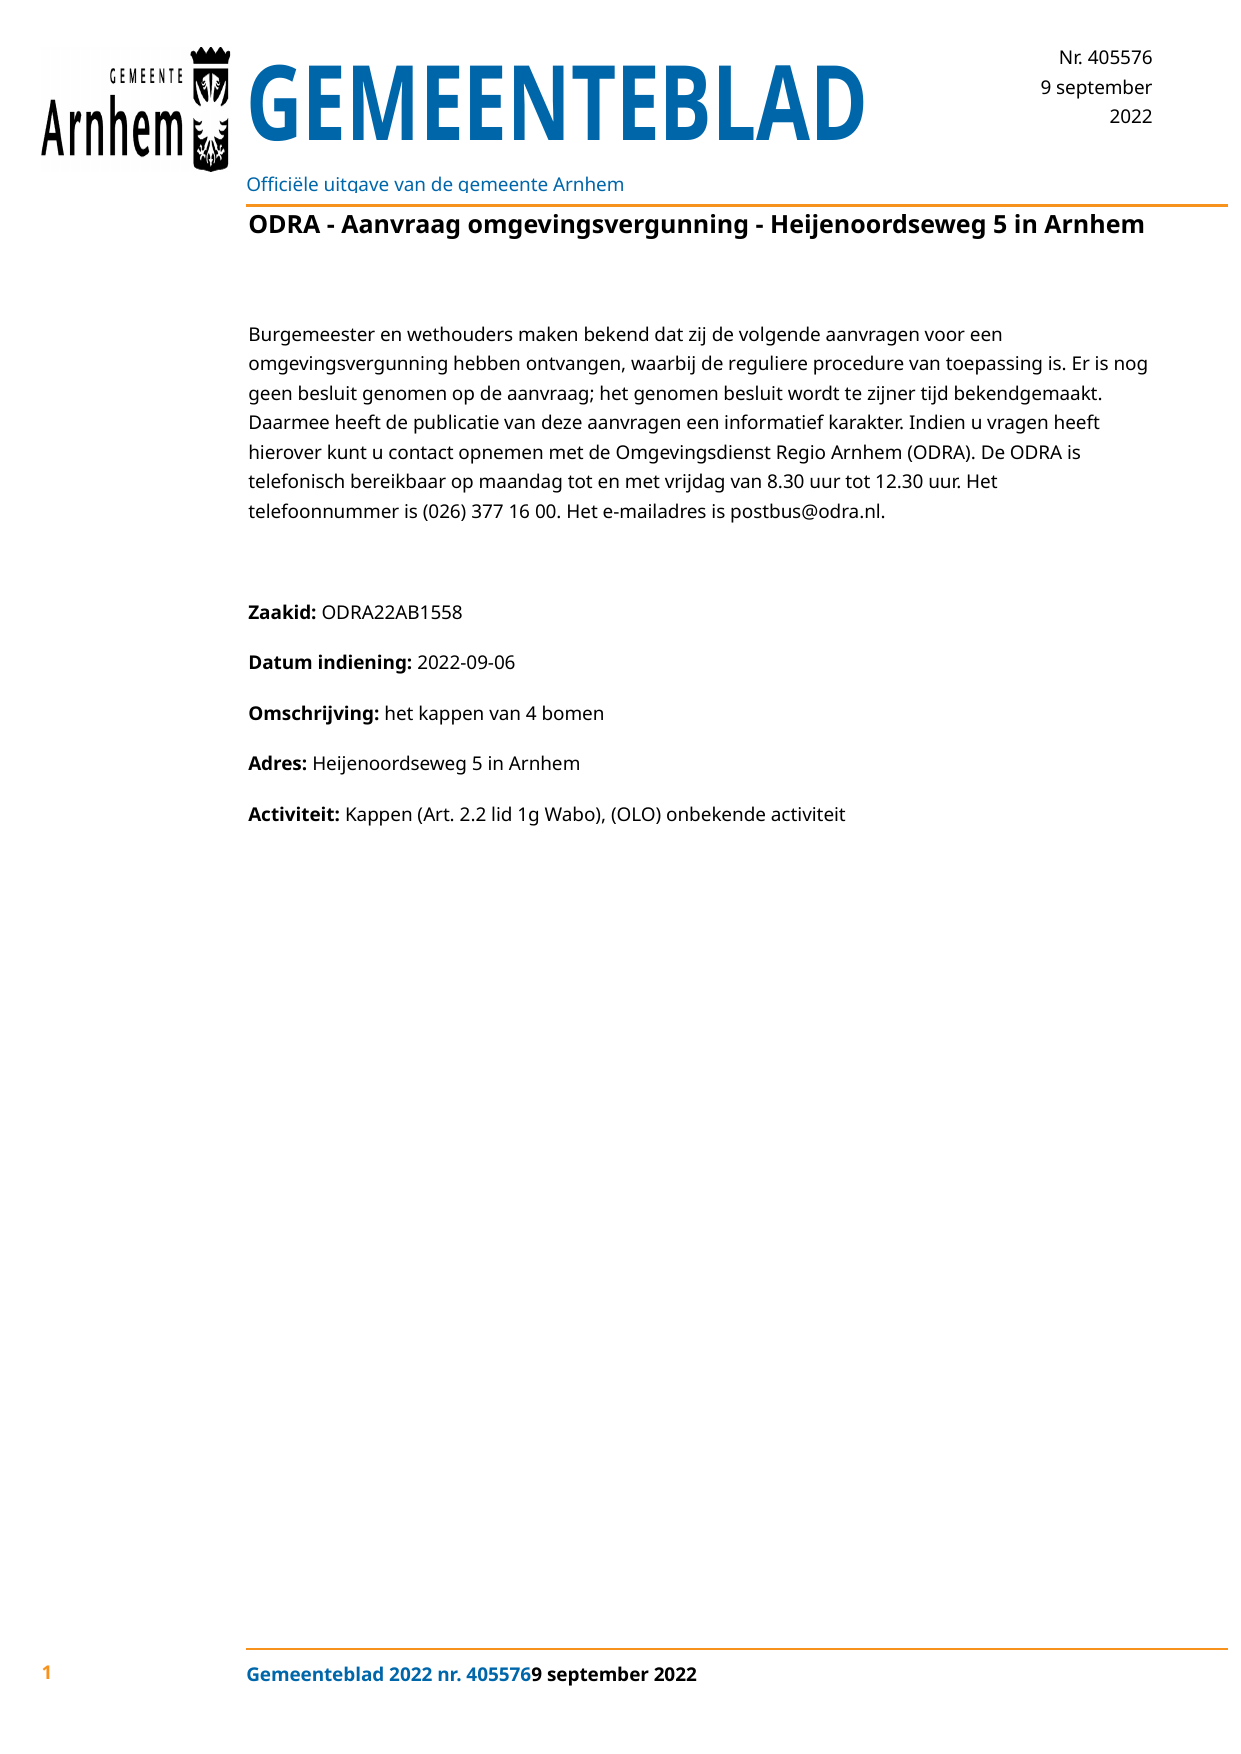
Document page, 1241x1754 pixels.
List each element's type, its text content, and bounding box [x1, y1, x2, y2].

picture [41, 47, 231, 172]
text Omschrijving: het kappen van 4 bomen [248, 700, 1152, 726]
text Datum indiening: 2022-09-06 [248, 649, 1152, 675]
text ODRA - Aanvraag omgevingsvergunning - Heijenoordseweg 5 in Arnhem [248, 207, 1152, 241]
text Burgemeester en wethouders maken bekend dat zij de volgende aanvragen voor een omgevingsvergunning hebben ontvangen, waarbij de reguliere procedure van toepassing is. Er is nog geen besluit genomen op de aanvraag; het genomen besluit wordt te zijner tijd bekendgemaakt. Daarmee heeft de publicatie van deze aanvragen een informatief karakter. Indien u vragen heeft hierover kunt u contact opnemen met de Omgevingsdienst Regio Arnhem (ODRA). De ODRA is telefonisch bereikbaar op maandag tot en met vrijdag van 8.30 uur tot 12.30 uur. Het telefoonnummer is (026) 377 16 00. Het e-mailadres is postbus@odra.nl. [248, 321, 1152, 524]
text Zaakid: ODRA22AB1558 [248, 599, 1152, 625]
text Activiteit: Kappen (Art. 2.2 lid 1g Wabo), (OLO) onbekende activiteit [248, 801, 1152, 826]
text Adres: Heijenoordseweg 5 in Arnhem [248, 750, 1152, 776]
